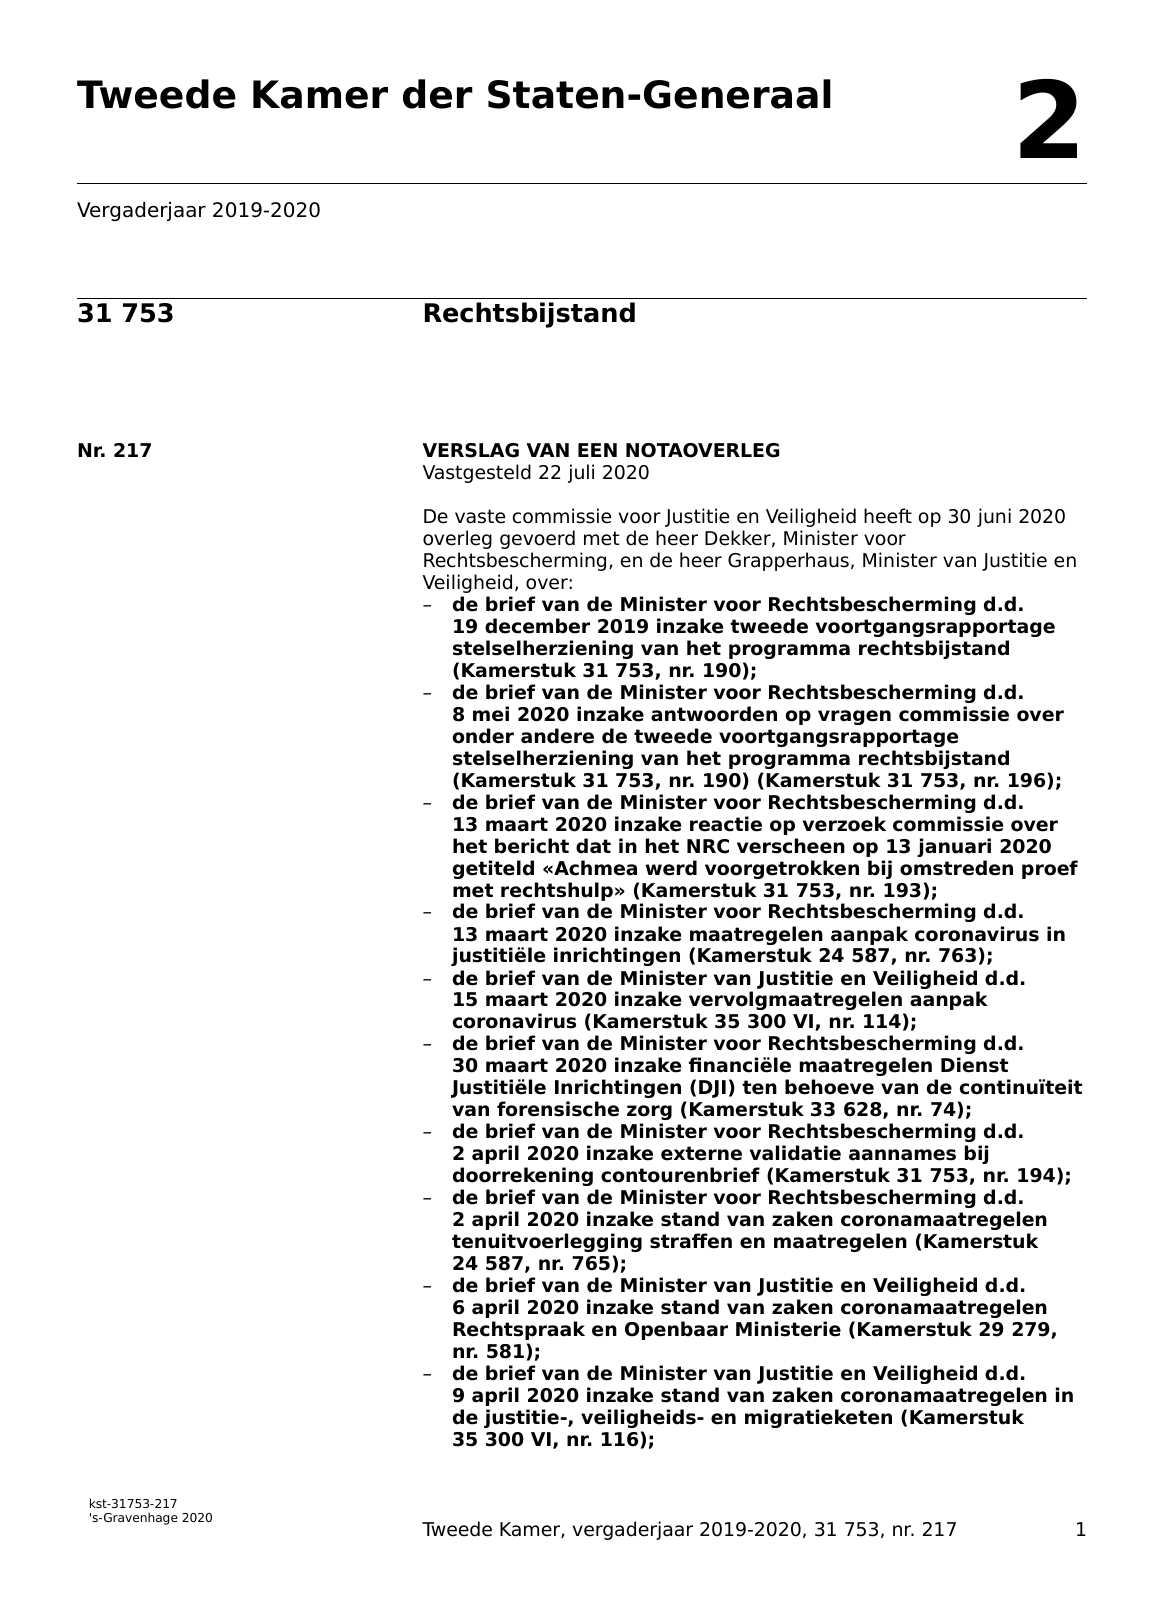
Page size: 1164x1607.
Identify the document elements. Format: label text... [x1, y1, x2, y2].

text De vaste commissie voor Justitie en Veiligheid heeft op 30 juni 2020 overleg gevoerd met de heer Dekker, Minister voor Rechtsbescherming, en de heer Grapperhaus, Minister van Justitie en Veiligheid, over: [422, 506, 1087, 594]
text – de brief van de Minister voor Rechtsbescherming d.d. 2 april 2020 inzake stand van zaken coronamaatregelen tenuitvoerlegging straffen en maatregelen (Kamerstuk 24 587, nr. 765); [422, 1187, 1087, 1275]
text Vastgesteld 22 juli 2020 [422, 462, 1087, 484]
text – de brief van de Minister voor Rechtsbescherming d.d. 19 december 2019 inzake tweede voortgangsrapportage stelselherziening van het programma rechtsbijstand (Kamerstuk 31 753, nr. 190); [422, 594, 1087, 682]
text – de brief van de Minister voor Rechtsbescherming d.d. 30 maart 2020 inzake financiële maatregelen Dienst Justitiële Inrichtingen (DJI) ten behoeve van de continuïteit van forensische zorg (Kamerstuk 33 628, nr. 74); [422, 1033, 1087, 1121]
text – de brief van de Minister van Justitie en Veiligheid d.d. 15 maart 2020 inzake vervolgmaatregelen aanpak coronavirus (Kamerstuk 35 300 VI, nr. 114); [422, 967, 1087, 1033]
table_cell Vergaderjaar 2019-2020 [77, 184, 1087, 298]
text – de brief van de Minister van Justitie en Veiligheid d.d. 9 april 2020 inzake stand van zaken coronamaatregelen in de justitie-, veiligheids- en migratieketen (Kamerstuk 35 300 VI, nr. 116); [422, 1363, 1087, 1451]
table_header Tweede Kamer der Staten-Generaal [77, 59, 886, 183]
text 's-Gravenhage 2020 [88, 1511, 323, 1525]
subtitle 31 753 Rechtsbijstand [77, 299, 1087, 329]
text – de brief van de Minister voor Rechtsbescherming d.d. 13 maart 2020 inzake maatregelen aanpak coronavirus in justitiële inrichtingen (Kamerstuk 24 587, nr. 763); [422, 901, 1087, 967]
text – de brief van de Minister voor Rechtsbescherming d.d. 8 mei 2020 inzake antwoorden op vragen commissie over onder andere de tweede voortgangsrapportage stelselherziening van het programma rechtsbijstand (Kamerstuk 31 753, nr. 190) (Kamerstuk 31 753, nr. 196); [422, 682, 1087, 792]
table_header 2 [886, 59, 1087, 183]
text – de brief van de Minister van Justitie en Veiligheid d.d. 6 april 2020 inzake stand van zaken coronamaatregelen Rechtspraak en Openbaar Ministerie (Kamerstuk 29 279, nr. 581); [422, 1275, 1087, 1363]
text kst-31753-217 [88, 1497, 323, 1511]
subtitle Nr. 217 VERSLAG VAN EEN NOTAOVERLEG [77, 440, 1087, 462]
text – de brief van de Minister voor Rechtsbescherming d.d. 2 april 2020 inzake externe validatie aannames bij doorrekening contourenbrief (Kamerstuk 31 753, nr. 194); [422, 1121, 1087, 1187]
text – de brief van de Minister voor Rechtsbescherming d.d. 13 maart 2020 inzake reactie op verzoek commissie over het bericht dat in het NRC verscheen op 13 januari 2020 getiteld «Achmea werd voorgetrokken bij omstreden proef met rechtshulp» (Kamerstuk 31 753, nr. 193); [422, 792, 1087, 901]
